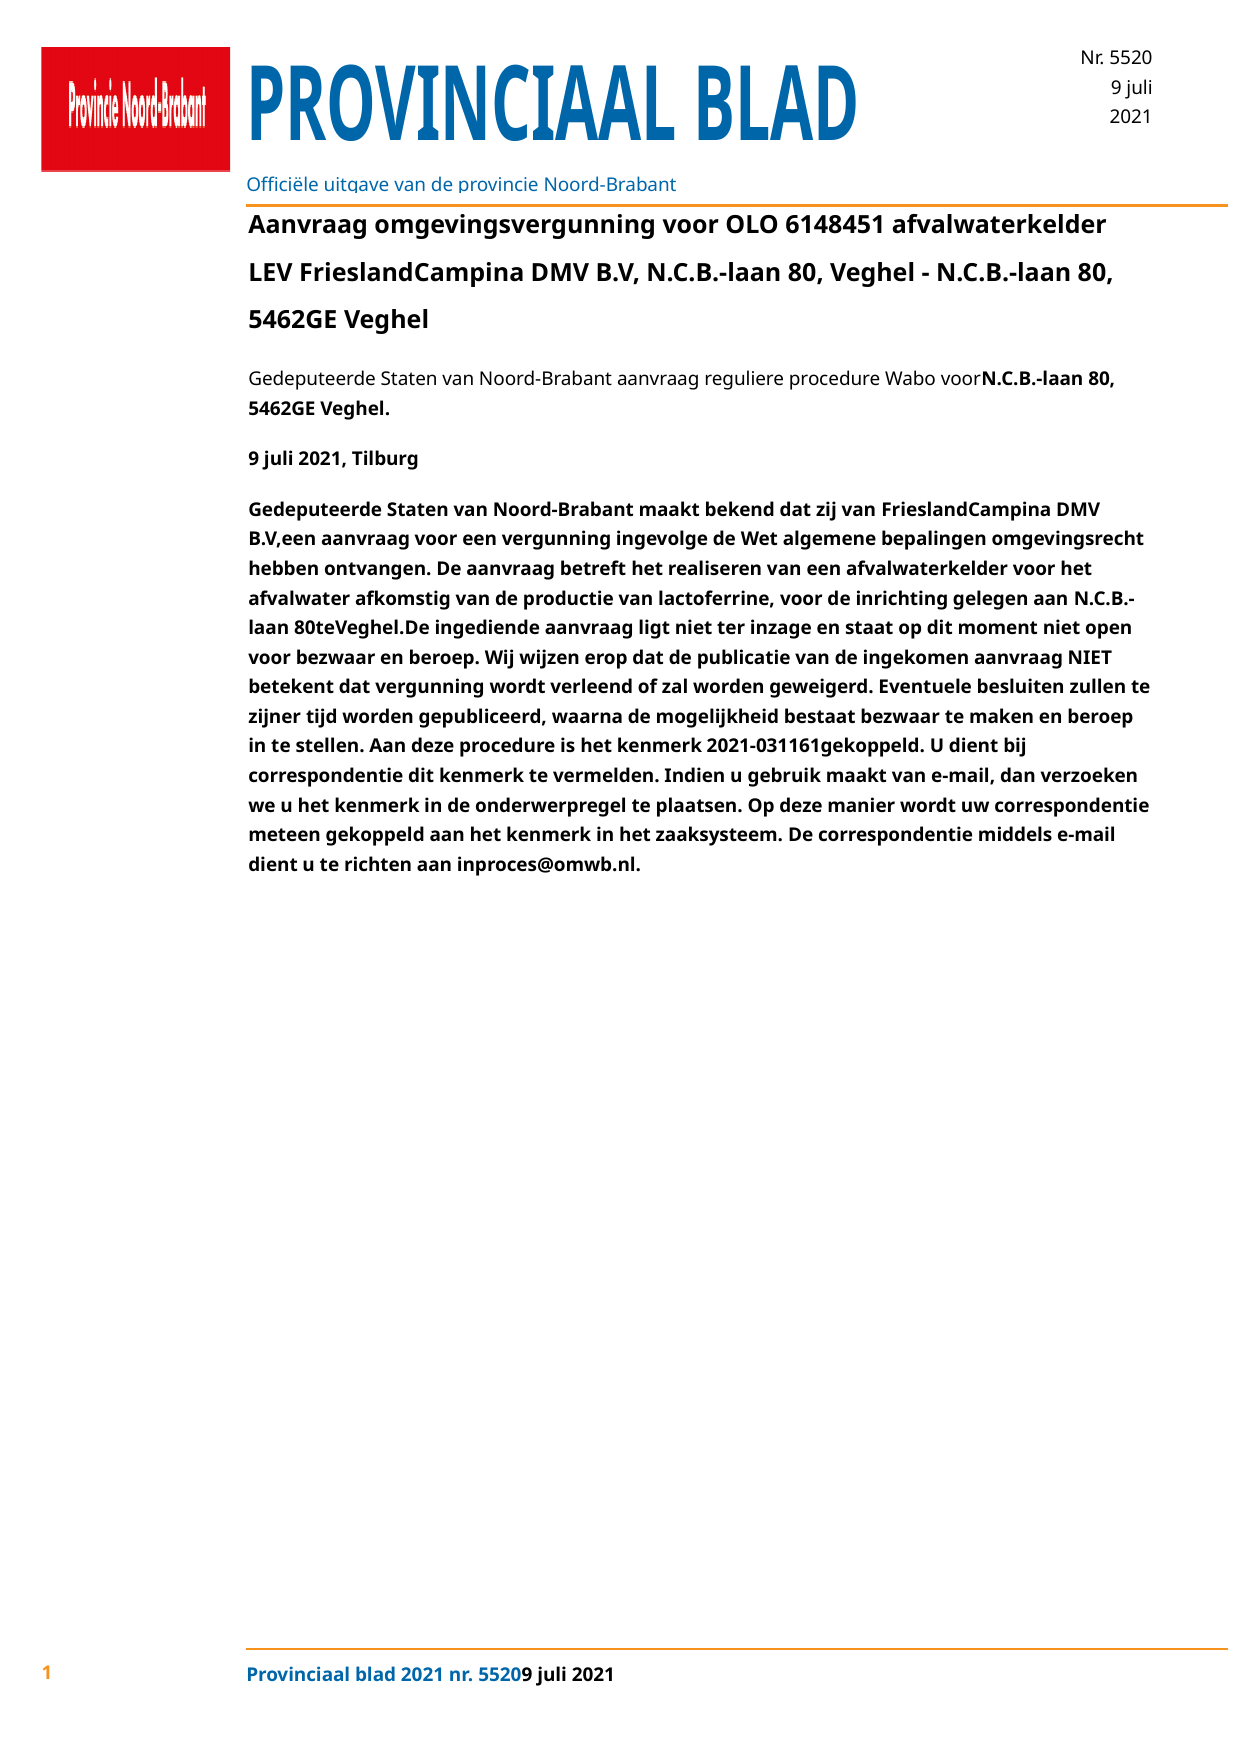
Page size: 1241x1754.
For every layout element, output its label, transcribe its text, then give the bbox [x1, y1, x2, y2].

picture [41, 47, 231, 172]
text 9 juli 2021, Tilburg [248, 446, 1152, 471]
text Aanvraag omgevingsvergunning voor OLO 6148451 afvalwaterkelder LEV FrieslandCampina DMV B.V, N.C.B.-laan 80, Veghel - N.C.B.-laan 80, 5462GE Veghel [248, 207, 1152, 336]
text Gedeputeerde Staten van Noord-Brabant maakt bekend dat zij van FrieslandCampina DMV B.V,een aanvraag voor een vergunning ingevolge de Wet algemene bepalingen omgevingsrecht hebben ontvangen. De aanvraag betreft het realiseren van een afvalwaterkelder voor het afvalwater afkomstig van de productie van lactoferrine, voor de inrichting gelegen aan N.C.B.-laan 80teVeghel.De ingediende aanvraag ligt niet ter inzage en staat op dit moment niet open voor bezwaar en beroep. Wij wijzen erop dat de publicatie van de ingekomen aanvraag NIET betekent dat vergunning wordt verleend of zal worden geweigerd. Eventuele besluiten zullen te zijner tijd worden gepubliceerd, waarna de mogelijkheid bestaat bezwaar te maken en beroep in te stellen. Aan deze procedure is het kenmerk 2021-031161gekoppeld. U dient bij correspondentie dit kenmerk te vermelden. Indien u gebruik maakt van e-mail, dan verzoeken we u het kenmerk in de onderwerpregel te plaatsen. Op deze manier wordt uw correspondentie meteen gekoppeld aan het kenmerk in het zaaksysteem. De correspondentie middels e-mail dient u te richten aan inproces@omwb.nl. [248, 496, 1152, 877]
text Gedeputeerde Staten van Noord-Brabant aanvraag reguliere procedure Wabo voorN.C.B.-laan 80, 5462GE Veghel. [248, 366, 1152, 421]
